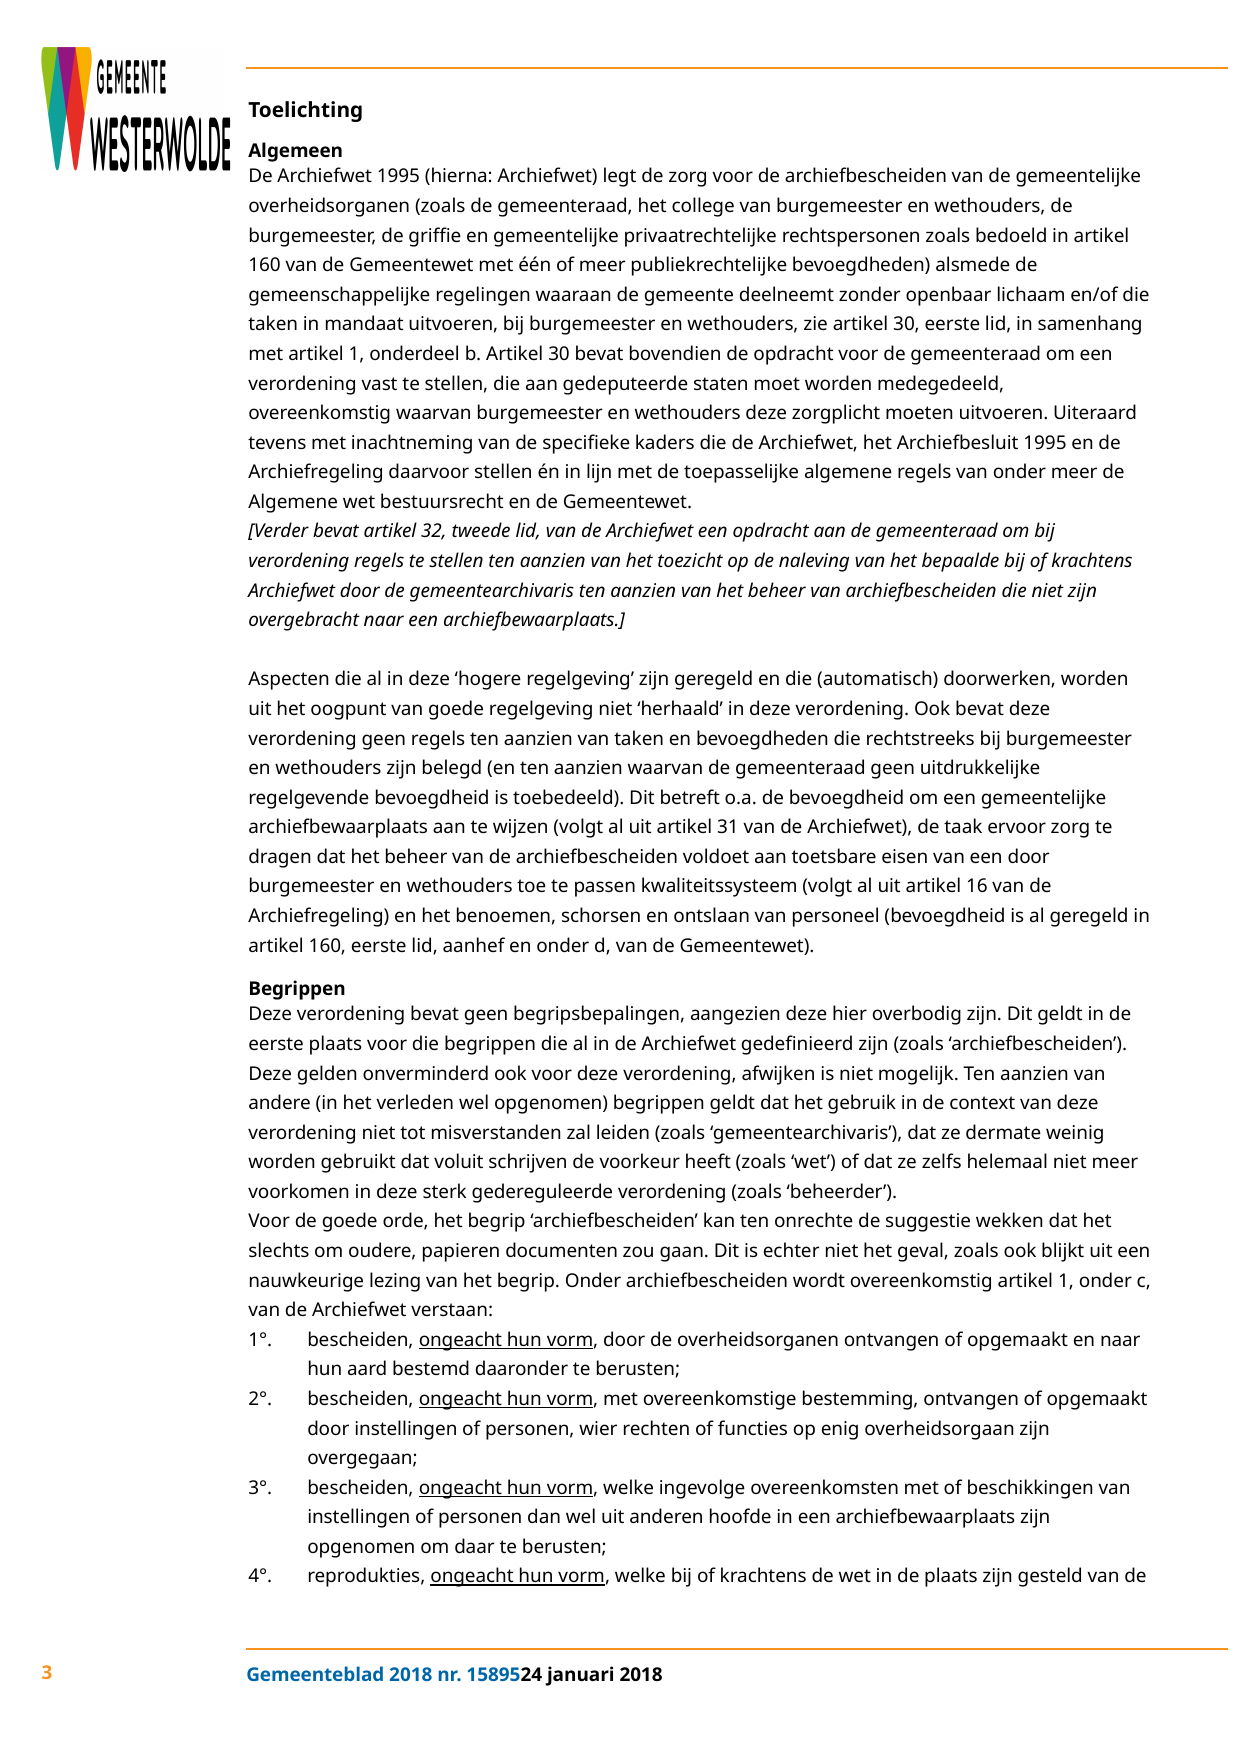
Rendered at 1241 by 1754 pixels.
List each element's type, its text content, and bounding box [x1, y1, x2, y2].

text Deze verordening bevat geen begripsbepalingen, aangezien deze hier overbodig zijn. Dit geldt in de eerste plaats voor die begrippen die al in de Archiefwet gedefinieerd zijn (zoals ‘archiefbescheiden’). Deze gelden onverminderd ook voor deze verordening, afwijken is niet mogelijk. Ten aanzien van andere (in het verleden wel opgenomen) begrippen geldt dat het gebruik in de context van deze verordening niet tot misverstanden zal leiden (zoals ‘gemeentearchivaris’), dat ze dermate weinig worden gebruikt dat voluit schrijven de voorkeur heeft (zoals ‘wet’) of dat ze zelfs helemaal niet meer voorkomen in deze sterk gedereguleerde verordening (zoals ‘beheerder’). [248, 1001, 1152, 1204]
text Voor de goede orde, het begrip ‘archiefbescheiden’ kan ten onrechte de suggestie wekken dat het slechts om oudere, papieren documenten zou gaan. Dit is echter niet het geval, zoals ook blijkt uit een nauwkeurige lezing van het begrip. Onder archiefbescheiden wordt overeenkomstig artikel 1, onder c, van de Archiefwet verstaan: [248, 1208, 1152, 1322]
list bescheiden, ongeacht hun vorm, met overeenkomstige bestemming, ontvangen of opgemaakt door instellingen of personen, wier rechten of functies op enig overheidsorgaan zijn overgegaan; [248, 1385, 1152, 1470]
text Begrippen [248, 975, 1152, 1001]
list bescheiden, ongeacht hun vorm, welke ingevolge overeenkomsten met of beschikkingen van instellingen of personen dan wel uit anderen hoofde in een archiefbewaarplaats zijn opgenomen om daar te berusten; [248, 1474, 1152, 1559]
text Algemeen [248, 137, 1152, 163]
picture [41, 47, 231, 172]
list reprodukties, ongeacht hun vorm, welke bij of krachtens de wet in de plaats zijn gesteld van de [248, 1563, 1152, 1588]
text Aspecten die al in deze ‘hogere regelgeving’ zijn geregeld en die (automatisch) doorwerken, worden uit het oogpunt van goede regelgeving niet ‘herhaald’ in deze verordening. Ook bevat deze verordening geen regels ten aanzien van taken en bevoegdheden die rechtstreeks bij burgemeester en wethouders zijn belegd (en ten aanzien waarvan de gemeenteraad geen uitdrukkelijke regelgevende bevoegdheid is toebedeeld). Dit betreft o.a. de bevoegdheid om een gemeentelijke archiefbewaarplaats aan te wijzen (volgt al uit artikel 31 van de Archiefwet), de taak ervoor zorg te dragen dat het beheer van de archiefbescheiden voldoet aan toetsbare eisen van een door burgemeester en wethouders toe te passen kwaliteitssysteem (volgt al uit artikel 16 van de Archiefregeling) en het benoemen, schorsen en ontslaan van personeel (bevoegdheid is al geregeld in artikel 160, eerste lid, aanhef en onder d, van de Gemeentewet). [248, 666, 1152, 957]
text [Verder bevat artikel 32, tweede lid, van de Archiefwet een opdracht aan de gemeenteraad om bij verordening regels te stellen ten aanzien van het toezicht op de naleving van het bepaalde bij of krachtens Archiefwet door de gemeentearchivaris ten aanzien van het beheer van archiefbescheiden die niet zijn overgebracht naar een archiefbewaarplaats.] [248, 518, 1152, 632]
list bescheiden, ongeacht hun vorm, door de overheidsorganen ontvangen of opgemaakt en naar hun aard bestemd daaronder te berusten; [248, 1326, 1152, 1381]
text Toelichting [248, 95, 1152, 123]
text De Archiefwet 1995 (hierna: Archiefwet) legt de zorg voor de archiefbescheiden van de gemeentelijke overheidsorganen (zoals de gemeenteraad, het college van burgemeester en wethouders, de burgemeester, de griffie en gemeentelijke privaatrechtelijke rechtspersonen zoals bedoeld in artikel 160 van de Gemeentewet met één of meer publiekrechtelijke bevoegdheden) alsmede de gemeenschappelijke regelingen waaraan de gemeente deelneemt zonder openbaar lichaam en/of die taken in mandaat uitvoeren, bij burgemeester en wethouders, zie artikel 30, eerste lid, in samenhang met artikel 1, onderdeel b. Artikel 30 bevat bovendien de opdracht voor de gemeenteraad om een verordening vast te stellen, die aan gedeputeerde staten moet worden medegedeeld, overeenkomstig waarvan burgemeester en wethouders deze zorgplicht moeten uitvoeren. Uiteraard tevens met inachtneming van de specifieke kaders die de Archiefwet, het Archiefbesluit 1995 en de Archiefregeling daarvoor stellen én in lijn met de toepasselijke algemene regels van onder meer de Algemene wet bestuursrecht en de Gemeentewet. [248, 163, 1152, 514]
